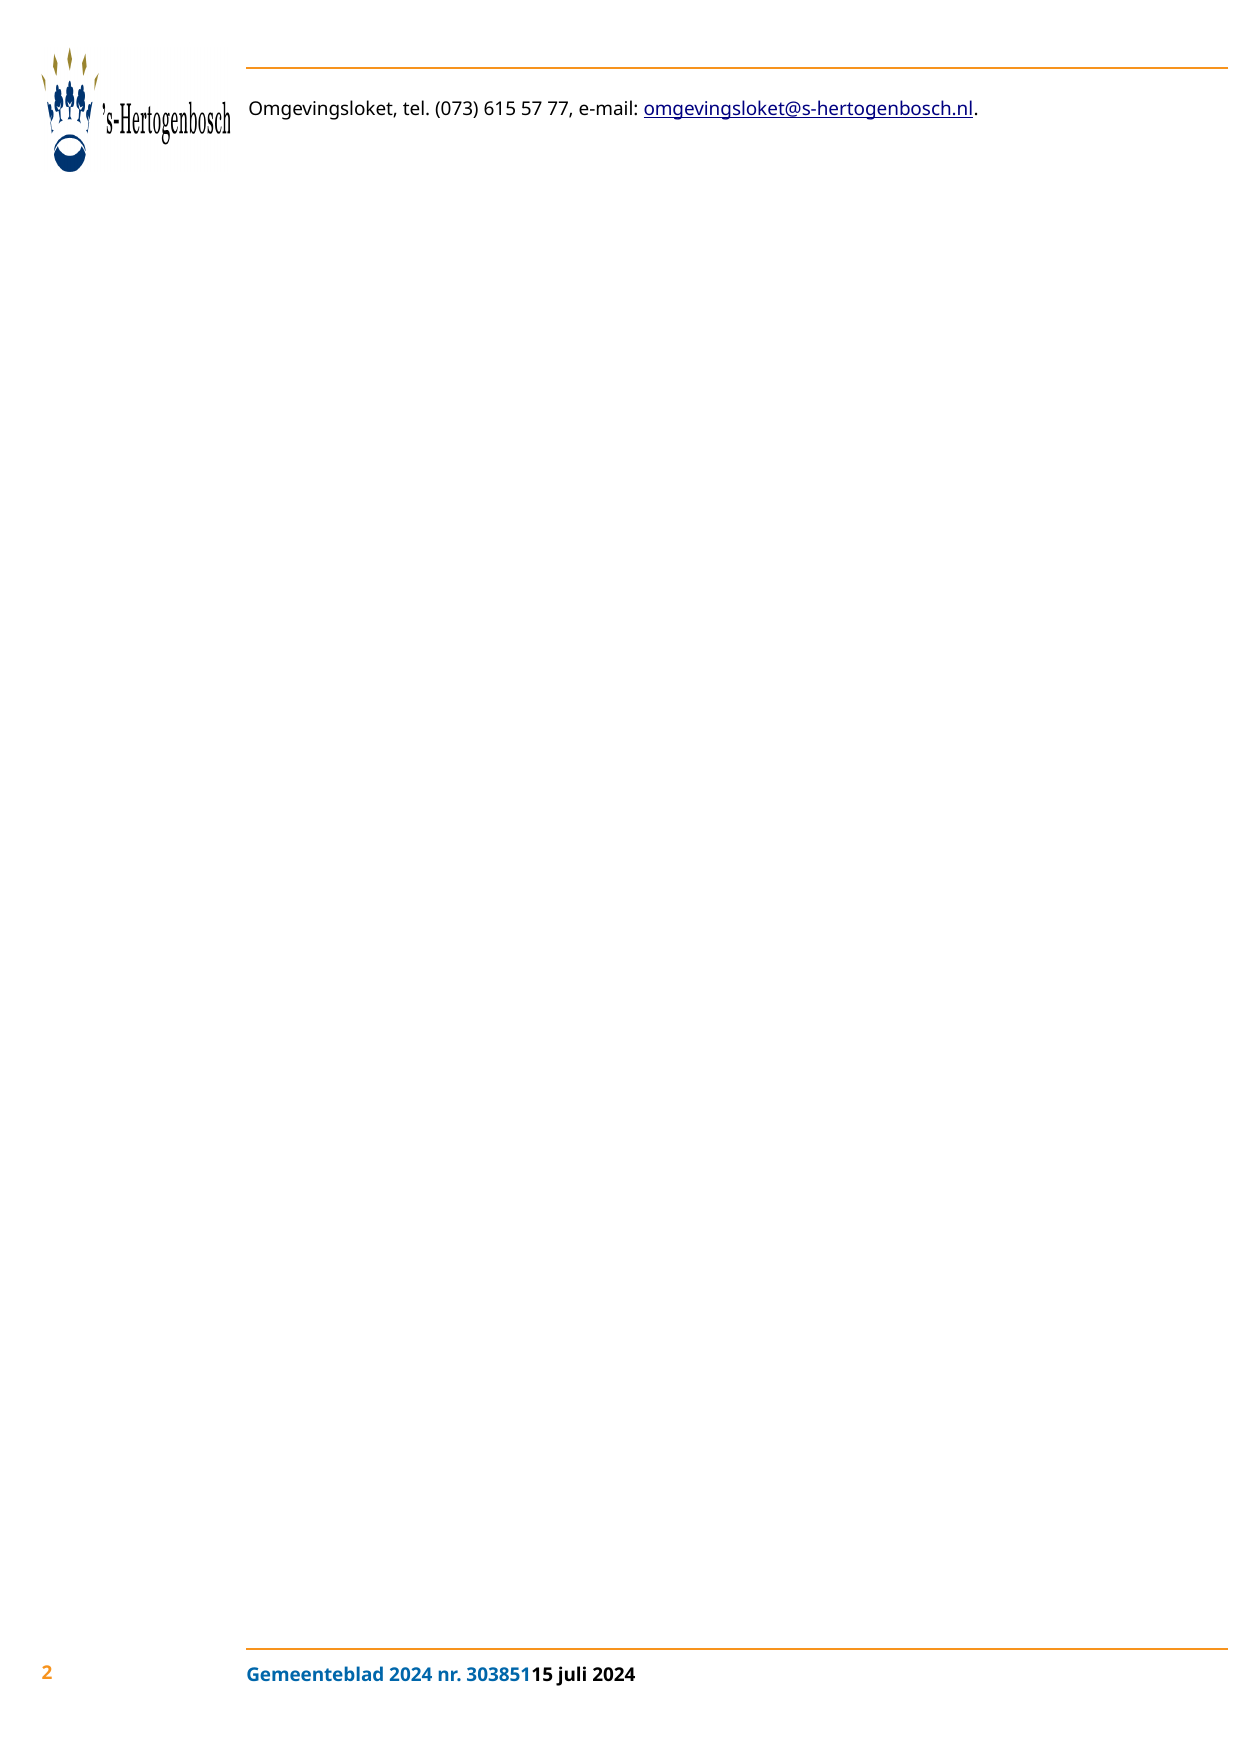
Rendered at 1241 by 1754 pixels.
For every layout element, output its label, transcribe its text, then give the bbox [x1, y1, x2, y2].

picture [41, 47, 231, 172]
text Omgevingsloket, tel. (073) 615 57 77, e-mail: omgevingsloket@s-hertogenbosch.nl. [248, 95, 1152, 121]
